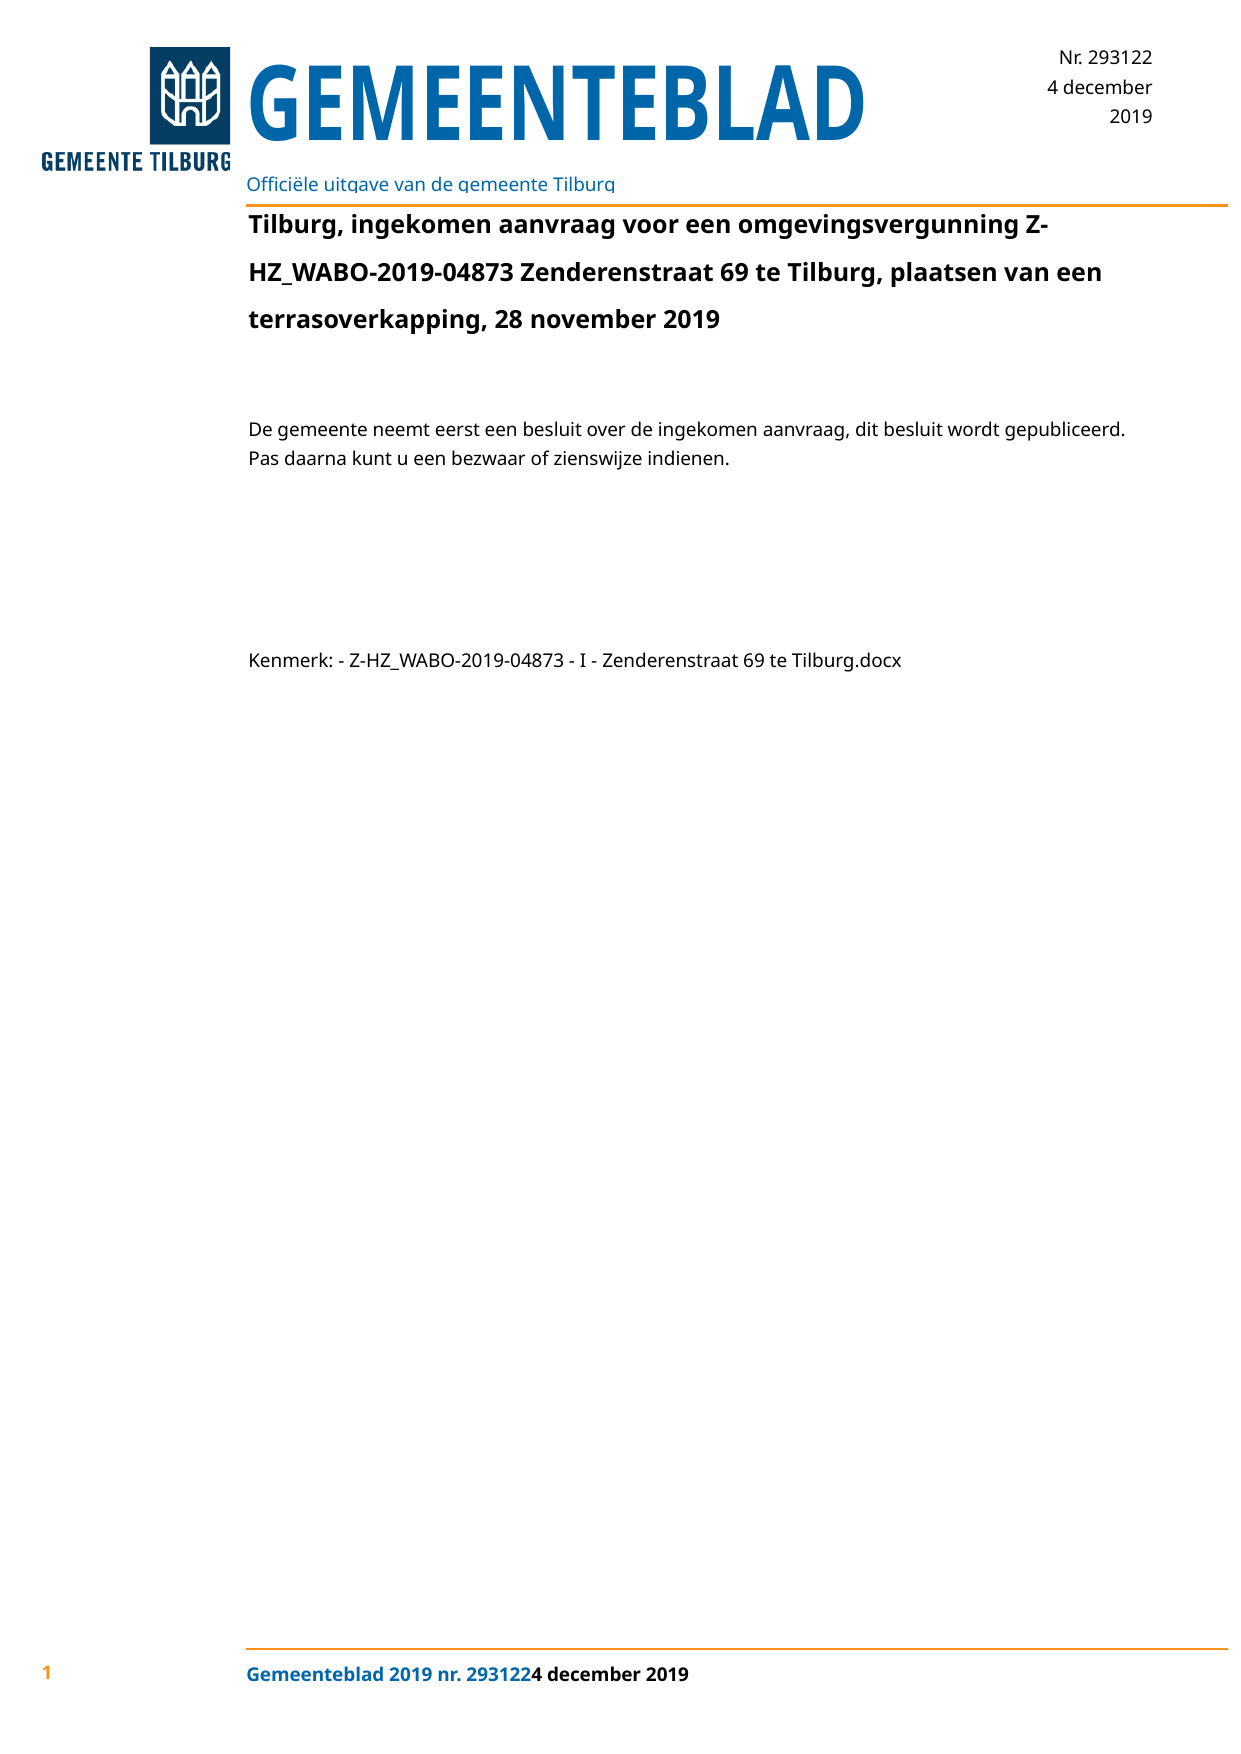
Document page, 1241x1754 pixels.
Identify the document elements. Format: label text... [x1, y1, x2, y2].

text Tilburg, ingekomen aanvraag voor een omgevingsvergunning Z-HZ_WABO-2019-04873 Zenderenstraat 69 te Tilburg, plaatsen van een terrasoverkapping, 28 november 2019 [248, 207, 1152, 336]
text De gemeente neemt eerst een besluit over de ingekomen aanvraag, dit besluit wordt gepubliceerd. Pas daarna kunt u een bezwaar of zienswijze indienen. [248, 416, 1152, 471]
text Kenmerk: - Z-HZ_WABO-2019-04873 - I - Zenderenstraat 69 te Tilburg.docx [248, 647, 1152, 673]
picture [41, 47, 231, 172]
